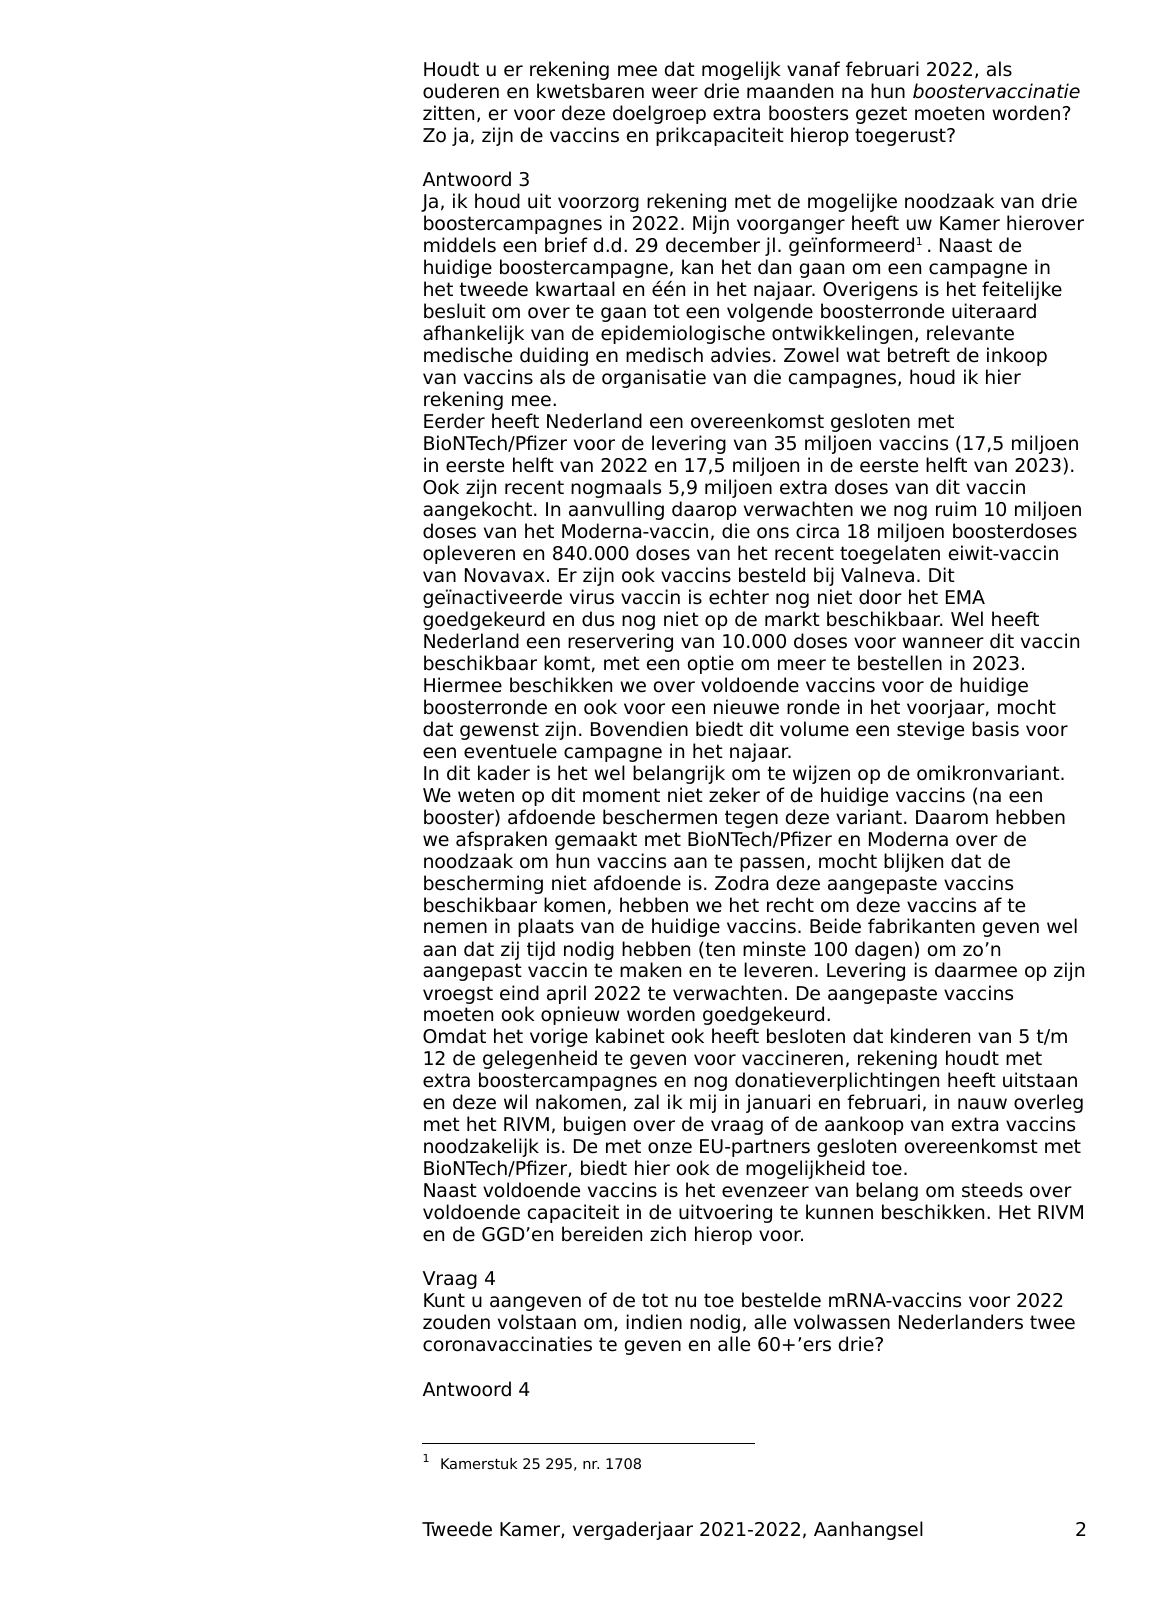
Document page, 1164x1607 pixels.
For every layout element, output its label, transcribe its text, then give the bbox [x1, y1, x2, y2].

text Antwoord 3 [422, 169, 1087, 191]
text Vraag 4 [422, 1268, 1087, 1290]
text Ja, ik houd uit voorzorg rekening met de mogelijke noodzaak van drie boostercampagnes in 2022. Mijn voorganger heeft uw Kamer hierover middels een brief d.d. 29 december jl. geïnformeerd. Naast de huidige boostercampagne, kan het dan gaan om een campagne in het tweede kwartaal en één in het najaar. Overigens is het feitelijke besluit om over te gaan tot een volgende boosterronde uiteraard afhankelijk van de epidemiologische ontwikkelingen, relevante medische duiding en medisch advies. Zowel wat betreft de inkoop van vaccins als de organisatie van die campagnes, houd ik hier rekening mee. [422, 191, 1087, 411]
text Eerder heeft Nederland een overeenkomst gesloten met BioNTech/Pfizer voor de levering van 35 miljoen vaccins (17,5 miljoen in eerste helft van 2022 en 17,5 miljoen in de eerste helft van 2023). Ook zijn recent nogmaals 5,9 miljoen extra doses van dit vaccin aangekocht. In aanvulling daarop verwachten we nog ruim 10 miljoen doses van het Moderna-vaccin, die ons circa 18 miljoen boosterdoses opleveren en 840.000 doses van het recent toegelaten eiwit-vaccin van Novavax. Er zijn ook vaccins besteld bij Valneva. Dit geïnactiveerde virus vaccin is echter nog niet door het EMA goedgekeurd en dus nog niet op de markt beschikbaar. Wel heeft Nederland een reservering van 10.000 doses voor wanneer dit vaccin beschikbaar komt, met een optie om meer te bestellen in 2023. Hiermee beschikken we over voldoende vaccins voor de huidige boosterronde en ook voor een nieuwe ronde in het voorjaar, mocht dat gewenst zijn. Bovendien biedt dit volume een stevige basis voor een eventuele campagne in het najaar. [422, 411, 1087, 763]
text In dit kader is het wel belangrijk om te wijzen op de omikronvariant. We weten op dit moment niet zeker of de huidige vaccins (na een booster) afdoende beschermen tegen deze variant. Daarom hebben we afspraken gemaakt met BioNTech/Pfizer en Moderna over de noodzaak om hun vaccins aan te passen, mocht blijken dat de bescherming niet afdoende is. Zodra deze aangepaste vaccins beschikbaar komen, hebben we het recht om deze vaccins af te nemen in plaats van de huidige vaccins. Beide fabrikanten geven wel aan dat zij tijd nodig hebben (ten minste 100 dagen) om zo’n aangepast vaccin te maken en te leveren. Levering is daarmee op zijn vroegst eind april 2022 te verwachten. De aangepaste vaccins moeten ook opnieuw worden goedgekeurd. [422, 763, 1087, 1026]
text Houdt u er rekening mee dat mogelijk vanaf februari 2022, als ouderen en kwetsbaren weer drie maanden na hun boostervaccinatie zitten, er voor deze doelgroep extra boosters gezet moeten worden? Zo ja, zijn de vaccins en prikcapaciteit hierop toegerust? [422, 59, 1087, 147]
text Antwoord 4 [422, 1378, 1087, 1400]
text Naast voldoende vaccins is het evenzeer van belang om steeds over voldoende capaciteit in de uitvoering te kunnen beschikken. Het RIVM en de GGD’en bereiden zich hierop voor. [422, 1180, 1087, 1246]
text Kunt u aangeven of de tot nu toe bestelde mRNA-vaccins voor 2022 zouden volstaan om, indien nodig, alle volwassen Nederlanders twee coronavaccinaties te geven en alle 60+’ers drie? [422, 1290, 1087, 1356]
text Kamerstuk 25 295, nr. 1708 [422, 1452, 1087, 1474]
text Omdat het vorige kabinet ook heeft besloten dat kinderen van 5 t/m 12 de gelegenheid te geven voor vaccineren, rekening houdt met extra boostercampagnes en nog donatieverplichtingen heeft uitstaan en deze wil nakomen, zal ik mij in januari en februari, in nauw overleg met het RIVM, buigen over de vraag of de aankoop van extra vaccins noodzakelijk is. De met onze EU-partners gesloten overeenkomst met BioNTech/Pfizer, biedt hier ook de mogelijkheid toe. [422, 1026, 1087, 1180]
